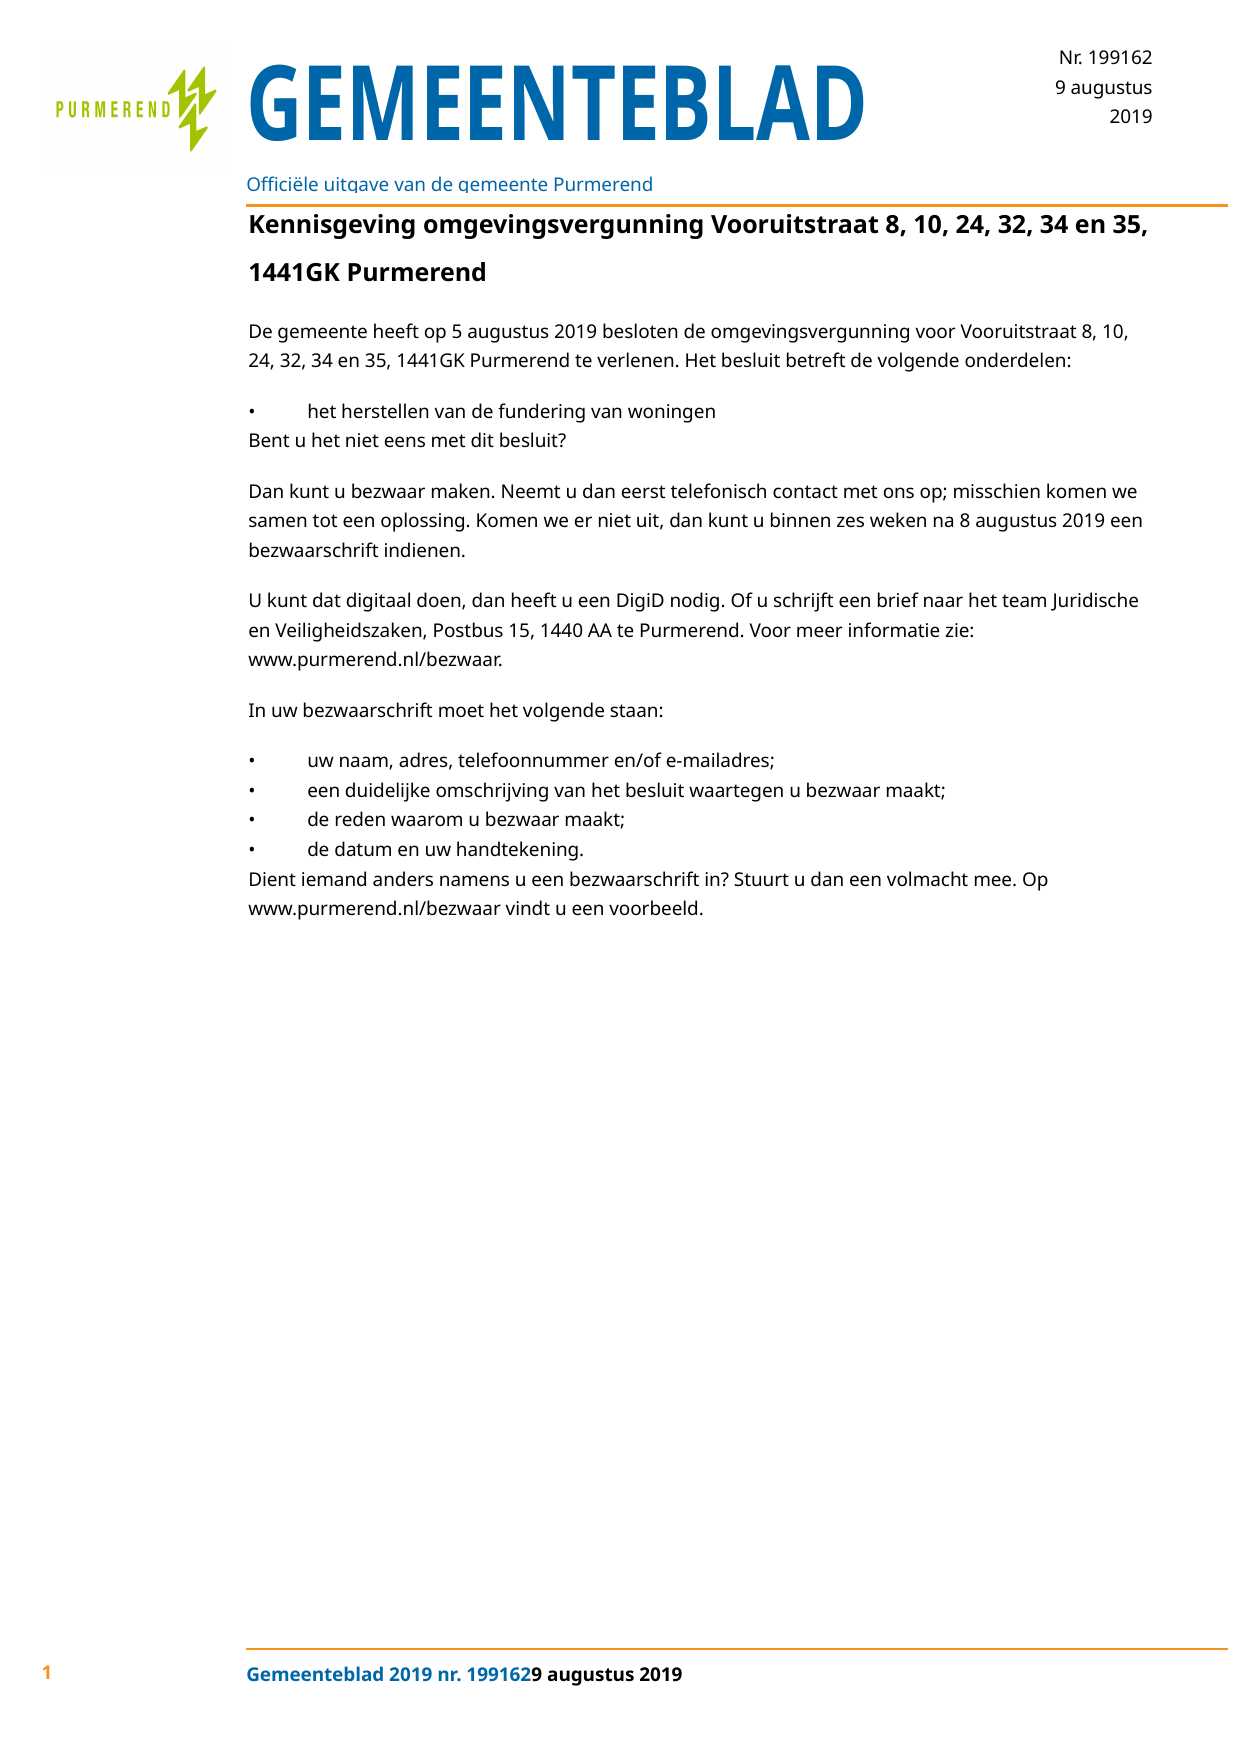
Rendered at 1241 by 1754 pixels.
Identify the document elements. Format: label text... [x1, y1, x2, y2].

list de datum en uw handtekening. [248, 836, 1152, 862]
text Kennisgeving omgevingsvergunning Vooruitstraat 8, 10, 24, 32, 34 en 35, 1441GK Purmerend [248, 207, 1152, 288]
text Bent u het niet eens met dit besluit? [248, 427, 1152, 453]
list een duidelijke omschrijving van het besluit waartegen u bezwaar maakt; [248, 777, 1152, 803]
text De gemeente heeft op 5 augustus 2019 besloten de omgevingsvergunning voor Vooruitstraat 8, 10, 24, 32, 34 en 35, 1441GK Purmerend te verlenen. Het besluit betreft de volgende onderdelen: [248, 318, 1152, 373]
text In uw bezwaarschrift moet het volgende staan: [248, 697, 1152, 723]
list de reden waarom u bezwaar maakt; [248, 807, 1152, 832]
picture [41, 47, 231, 172]
list het herstellen van de fundering van woningen [248, 398, 1152, 424]
text Dan kunt u bezwaar maken. Neemt u dan eerst telefonisch contact met ons op; misschien komen we samen tot een oplossing. Komen we er niet uit, dan kunt u binnen zes weken na 8 augustus 2019 een bezwaarschrift indienen. [248, 478, 1152, 563]
text U kunt dat digitaal doen, dan heeft u een DigiD nodig. Of u schrijft een brief naar het team Juridische en Veiligheidszaken, Postbus 15, 1440 AA te Purmerend. Voor meer informatie zie: www.purmerend.nl/bezwaar. [248, 587, 1152, 672]
list uw naam, adres, telefoonnummer en/of e-mailadres; [248, 747, 1152, 773]
text Dient iemand anders namens u een bezwaarschrift in? Stuurt u dan een volmacht mee. Op www.purmerend.nl/bezwaar vindt u een voorbeeld. [248, 866, 1152, 921]
